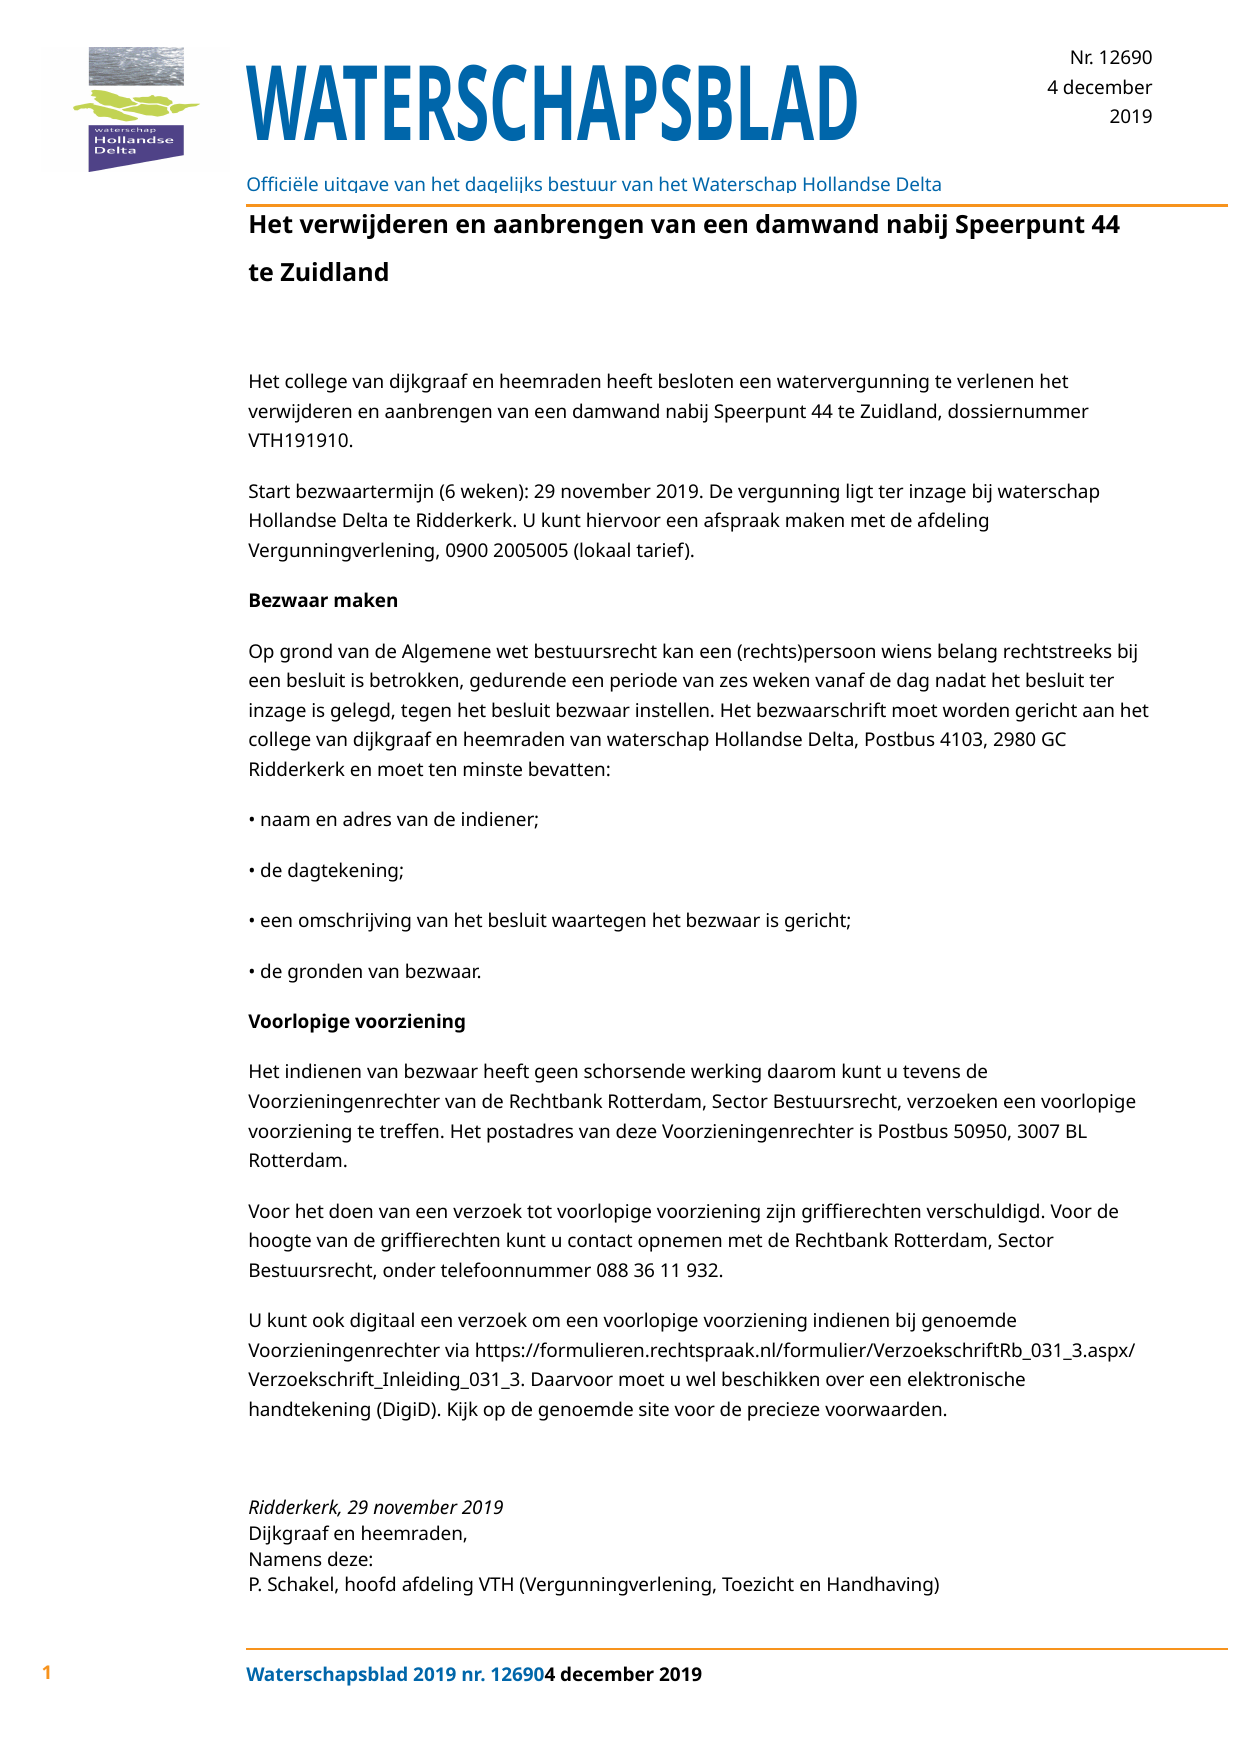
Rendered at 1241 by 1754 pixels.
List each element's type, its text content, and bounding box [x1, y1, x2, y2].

text • een omschrijving van het besluit waartegen het bezwaar is gericht; [248, 907, 1152, 933]
text Bezwaar maken [248, 587, 1152, 613]
text Ridderkerk, 29 november 2019 [248, 1494, 1152, 1520]
text Het verwijderen en aanbrengen van een damwand nabij Speerpunt 44 te Zuidland [248, 207, 1152, 288]
picture [41, 47, 231, 172]
text P. Schakel, hoofd afdeling VTH (Vergunningverlening, Toezicht en Handhaving) [248, 1572, 1152, 1597]
text • naam en adres van de indiener; [248, 807, 1152, 832]
text U kunt ook digitaal een verzoek om een voorlopige voorziening indienen bij genoemde Voorzieningenrechter via https://formulieren.rechtspraak.nl/formulier/VerzoekschriftRb_031_3.aspx/Verzoekschrift_Inleiding_031_3. Daarvoor moet u wel beschikken over een elektronische handtekening (DigiD). Kijk op de genoemde site voor de precieze voorwaarden. [248, 1307, 1152, 1422]
text Namens deze: [248, 1546, 1152, 1572]
text • de gronden van bezwaar. [248, 958, 1152, 984]
text Start bezwaartermijn (6 weken): 29 november 2019. De vergunning ligt ter inzage bij waterschap Hollandse Delta te Ridderkerk. U kunt hiervoor een afspraak maken met de afdeling Vergunningverlening, 0900 2005005 (lokaal tarief). [248, 478, 1152, 563]
text Dijkgraaf en heemraden, [248, 1520, 1152, 1546]
text Voor het doen van een verzoek tot voorlopige voorziening zijn griffierechten verschuldigd. Voor de hoogte van de griffierechten kunt u contact opnemen met de Rechtbank Rotterdam, Sector Bestuursrecht, onder telefoonnummer 088 36 11 932. [248, 1198, 1152, 1283]
text Het college van dijkgraaf en heemraden heeft besloten een watervergunning te verlenen het verwijderen en aanbrengen van een damwand nabij Speerpunt 44 te Zuidland, dossiernummer VTH191910. [248, 368, 1152, 453]
text • de dagtekening; [248, 857, 1152, 883]
text Op grond van de Algemene wet bestuursrecht kan een (rechts)persoon wiens belang rechtstreeks bij een besluit is betrokken, gedurende een periode van zes weken vanaf de dag nadat het besluit ter inzage is gelegd, tegen het besluit bezwaar instellen. Het bezwaarschrift moet worden gericht aan het college van dijkgraaf en heemraden van waterschap Hollandse Delta, Postbus 4103, 2980 GC Ridderkerk en moet ten minste bevatten: [248, 638, 1152, 782]
text Het indienen van bezwaar heeft geen schorsende werking daarom kunt u tevens de Voorzieningenrechter van de Rechtbank Rotterdam, Sector Bestuursrecht, verzoeken een voorlopige voorziening te treffen. Het postadres van deze Voorzieningenrechter is Postbus 50950, 3007 BL Rotterdam. [248, 1059, 1152, 1173]
text Voorlopige voorziening [248, 1008, 1152, 1034]
